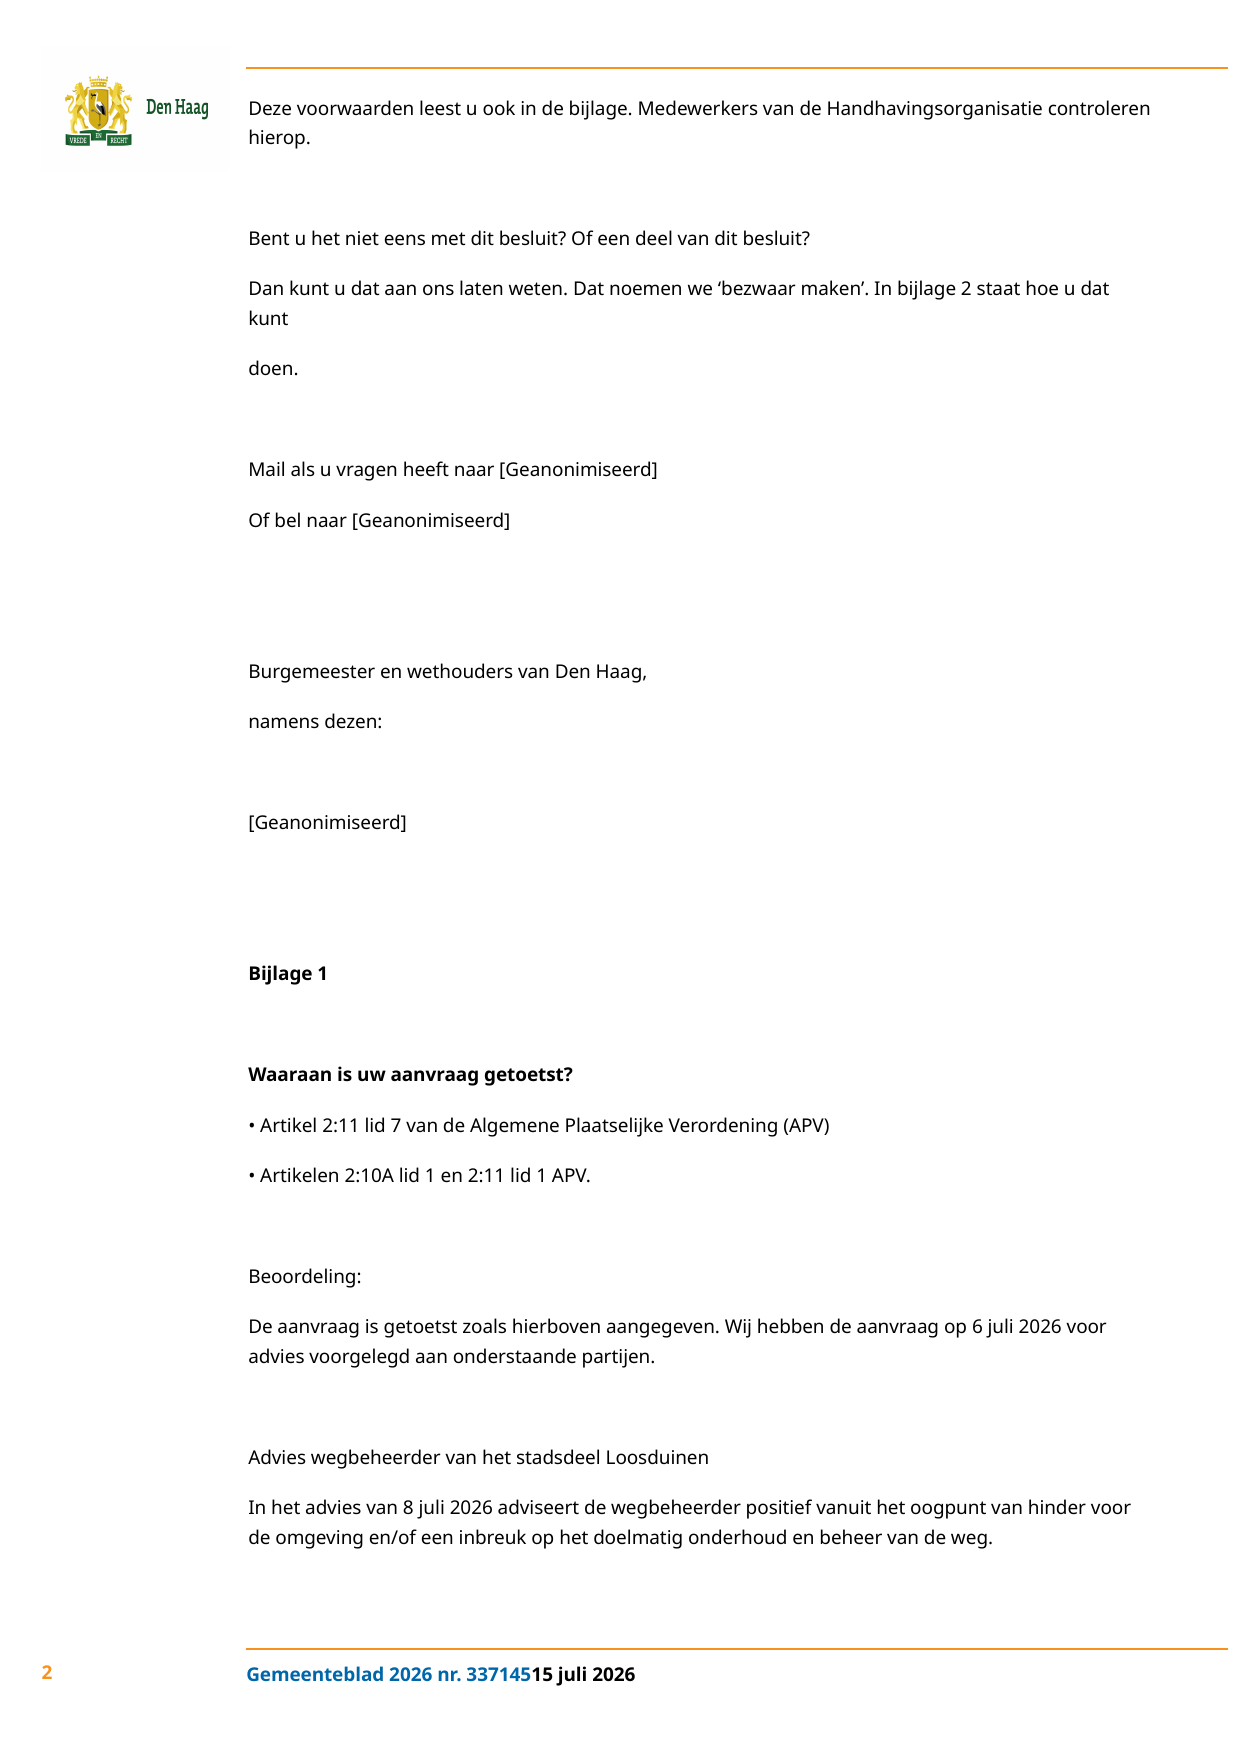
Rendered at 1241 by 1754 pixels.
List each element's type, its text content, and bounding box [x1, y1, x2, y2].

text Beoordeling: [248, 1263, 1152, 1289]
picture [41, 47, 231, 172]
text Of bel naar [Geanonimiseerd] [248, 507, 1152, 533]
text De aanvraag is getoetst zoals hierboven aangegeven. Wij hebben de aanvraag op 6 juli 2026 voor advies voorgelegd aan onderstaande partijen. [248, 1313, 1152, 1369]
text • Artikel 2:11 lid 7 van de Algemene Plaatselijke Verordening (APV) [248, 1112, 1152, 1138]
text Waaraan is uw aanvraag getoetst? [248, 1061, 1152, 1087]
text doen. [248, 356, 1152, 381]
text Deze voorwaarden leest u ook in de bijlage. Medewerkers van de Handhavingsorganisatie controleren hierop. [248, 95, 1152, 150]
text In het advies van 8 juli 2026 adviseert de wegbeheerder positief vanuit het oogpunt van hinder voor de omgeving en/of een inbreuk op het doelmatig onderhoud en beheer van de weg. [248, 1494, 1152, 1550]
text Dan kunt u dat aan ons laten weten. Dat noemen we ‘bezwaar maken’. In bijlage 2 staat hoe u dat kunt [248, 276, 1152, 331]
text Burgemeester en wethouders van Den Haag, [248, 658, 1152, 684]
text Bijlage 1 [248, 961, 1152, 986]
text [Geanonimiseerd] [248, 809, 1152, 835]
text • Artikelen 2:10A lid 1 en 2:11 lid 1 APV. [248, 1162, 1152, 1188]
text Advies wegbeheerder van het stadsdeel Loosduinen [248, 1444, 1152, 1470]
text Mail als u vragen heeft naar [Geanonimiseerd] [248, 456, 1152, 482]
text Bent u het niet eens met dit besluit? Of een deel van dit besluit? [248, 225, 1152, 251]
text namens dezen: [248, 708, 1152, 734]
